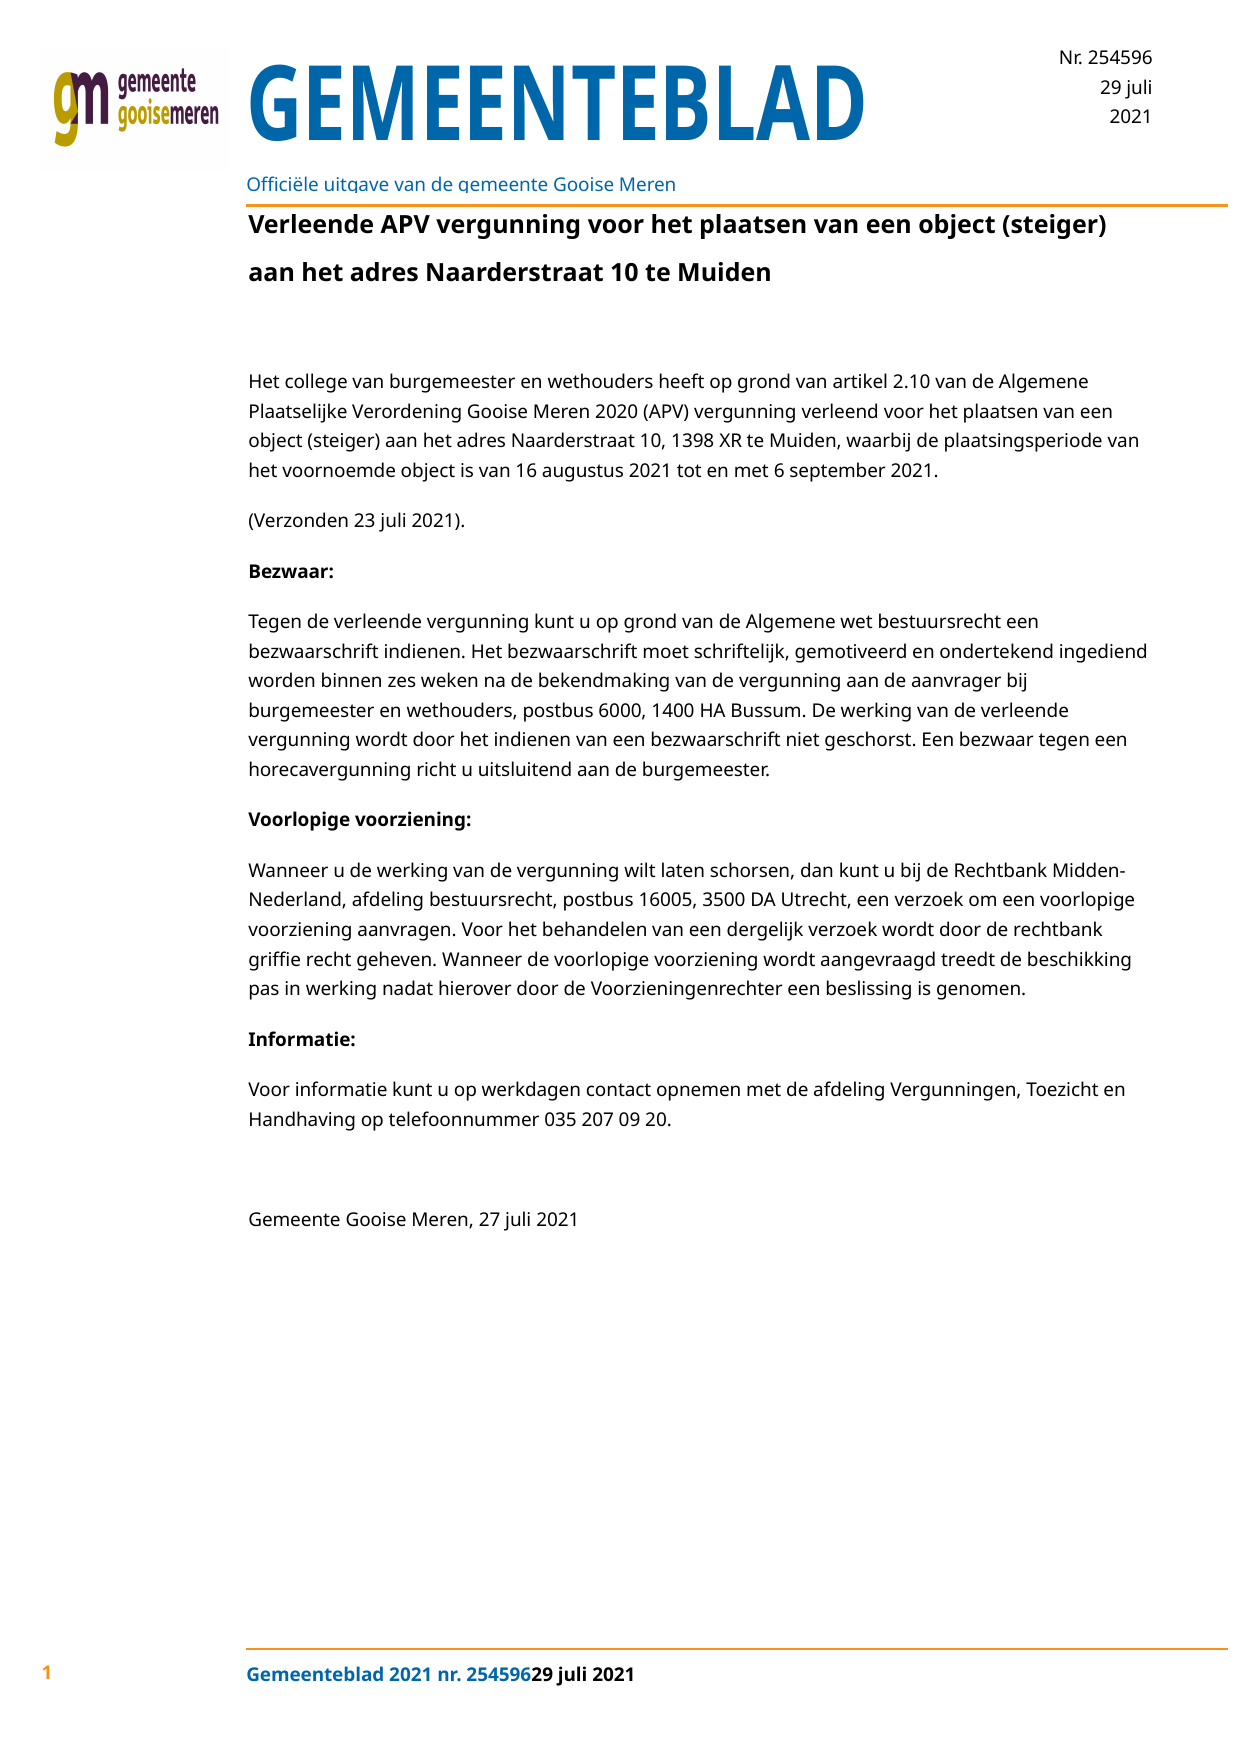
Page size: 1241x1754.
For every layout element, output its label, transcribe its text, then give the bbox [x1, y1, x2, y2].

text Het college van burgemeester en wethouders heeft op grond van artikel 2.10 van de Algemene Plaatselijke Verordening Gooise Meren 2020 (APV) vergunning verleend voor het plaatsen van een object (steiger) aan het adres Naarderstraat 10, 1398 XR te Muiden, waarbij de plaatsingsperiode van het voornoemde object is van 16 augustus 2021 tot en met 6 september 2021. [248, 368, 1152, 483]
picture [41, 47, 231, 172]
text Wanneer u de werking van de vergunning wilt laten schorsen, dan kunt u bij de Rechtbank Midden-Nederland, afdeling bestuursrecht, postbus 16005, 3500 DA Utrecht, een verzoek om een voorlopige voorziening aanvragen. Voor het behandelen van een dergelijk verzoek wordt door de rechtbank griffie recht geheven. Wanneer de voorlopige voorziening wordt aangevraagd treedt de beschikking pas in werking nadat hierover door de Voorzieningenrechter een beslissing is genomen. [248, 857, 1152, 1001]
text Gemeente Gooise Meren, 27 juli 2021 [248, 1207, 1152, 1232]
text Verleende APV vergunning voor het plaatsen van een object (steiger) aan het adres Naarderstraat 10 te Muiden [248, 207, 1152, 288]
text Informatie: [248, 1026, 1152, 1052]
text (Verzonden 23 juli 2021). [248, 507, 1152, 533]
text Tegen de verleende vergunning kunt u op grond van de Algemene wet bestuursrecht een bezwaarschrift indienen. Het bezwaarschrift moet schriftelijk, gemotiveerd en ondertekend ingediend worden binnen zes weken na de bekendmaking van de vergunning aan de aanvrager bij burgemeester en wethouders, postbus 6000, 1400 HA Bussum. De werking van de verleende vergunning wordt door het indienen van een bezwaarschrift niet geschorst. Een bezwaar tegen een horecavergunning richt u uitsluitend aan de burgemeester. [248, 608, 1152, 782]
text Voorlopige voorziening: [248, 807, 1152, 832]
text Voor informatie kunt u op werkdagen contact opnemen met de afdeling Vergunningen, Toezicht en Handhaving op telefoonnummer 035 207 09 20. [248, 1076, 1152, 1132]
text Bezwaar: [248, 558, 1152, 584]
